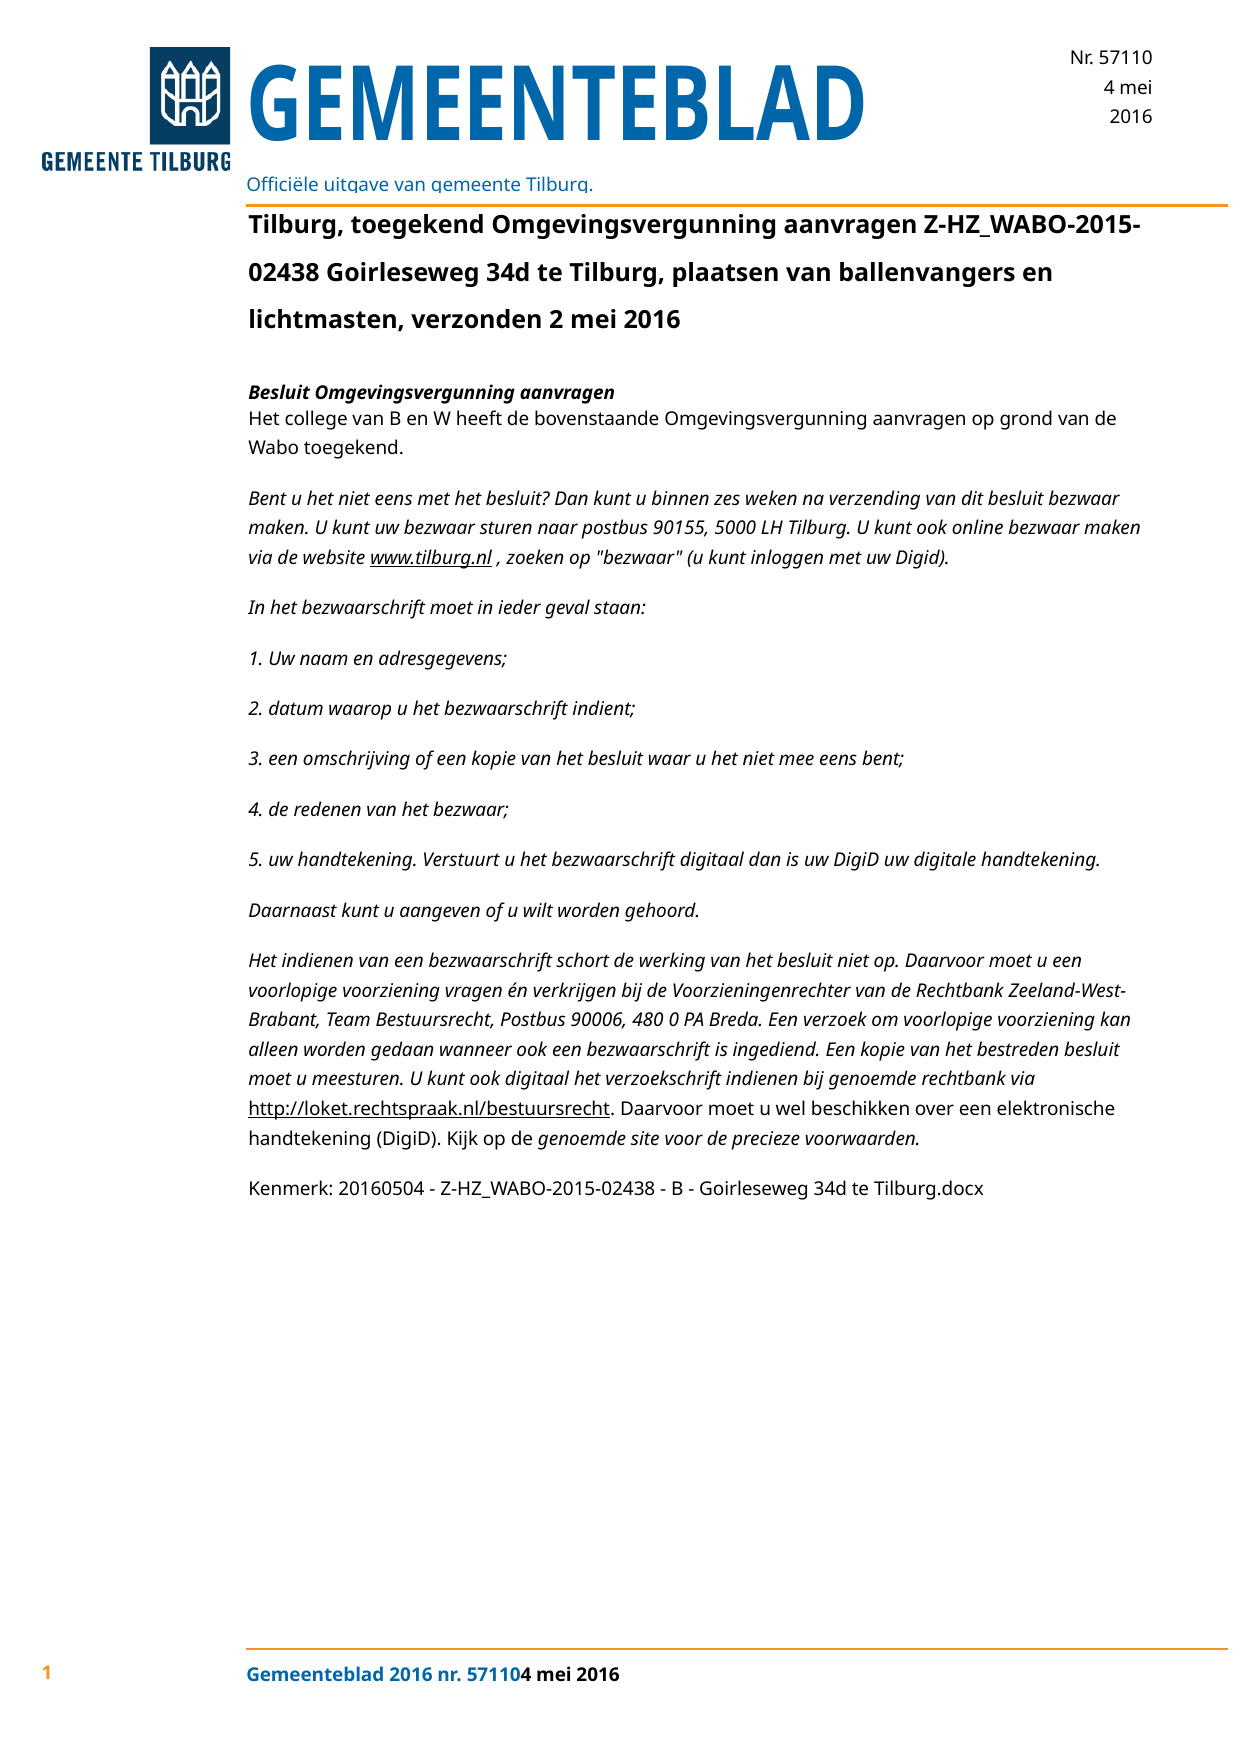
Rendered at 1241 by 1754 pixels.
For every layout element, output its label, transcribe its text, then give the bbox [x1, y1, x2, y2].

text 3. een omschrijving of een kopie van het besluit waar u het niet mee eens bent; [248, 746, 1152, 771]
text Tilburg, toegekend Omgevingsvergunning aanvragen Z-HZ_WABO-2015-02438 Goirleseweg 34d te Tilburg, plaatsen van ballenvangers en lichtmasten, verzonden 2 mei 2016 [248, 207, 1152, 336]
picture [41, 47, 231, 172]
text Het indienen van een bezwaarschrift schort de werking van het besluit niet op. Daarvoor moet u een voorlopige voorziening vragen én verkrijgen bij de Voorzieningenrechter van de Rechtbank Zeeland-West-Brabant, Team Bestuursrecht, Postbus 90006, 480 0 PA Breda. Een verzoek om voorlopige voorziening kan alleen worden gedaan wanneer ook een bezwaarschrift is ingediend. Een kopie van het bestreden besluit moet u meesturen. U kunt ook digitaal het verzoekschrift indienen bij genoemde rechtbank via http://loket.rechtspraak.nl/bestuursrecht. Daarvoor moet u wel beschikken over een elektronische handtekening (DigiD). Kijk op de genoemde site voor de precieze voorwaarden. [248, 947, 1152, 1151]
text In het bezwaarschrift moet in ieder geval staan: [248, 594, 1152, 620]
text 1. Uw naam en adresgegevens; [248, 645, 1152, 671]
text 4. de redenen van het bezwaar; [248, 796, 1152, 822]
text Daarnaast kunt u aangeven of u wilt worden gehoord. [248, 897, 1152, 923]
text Het college van B en W heeft de bovenstaande Omgevingsvergunning aanvragen op grond van de Wabo toegekend. [248, 405, 1152, 460]
text Kenmerk: 20160504 - Z-HZ_WABO-2015-02438 - B - Goirleseweg 34d te Tilburg.docx [248, 1175, 1152, 1201]
text 5. uw handtekening. Verstuurt u het bezwaarschrift digitaal dan is uw DigiD uw digitale handtekening. [248, 846, 1152, 872]
text Besluit Omgevingsvergunning aanvragen [248, 379, 1152, 405]
text 2. datum waarop u het bezwaarschrift indient; [248, 695, 1152, 721]
text Bent u het niet eens met het besluit? Dan kunt u binnen zes weken na verzending van dit besluit bezwaar maken. U kunt uw bezwaar sturen naar postbus 90155, 5000 LH Tilburg. U kunt ook online bezwaar maken via de website www.tilburg.nl , zoeken op "bezwaar" (u kunt inloggen met uw Digid). [248, 485, 1152, 570]
